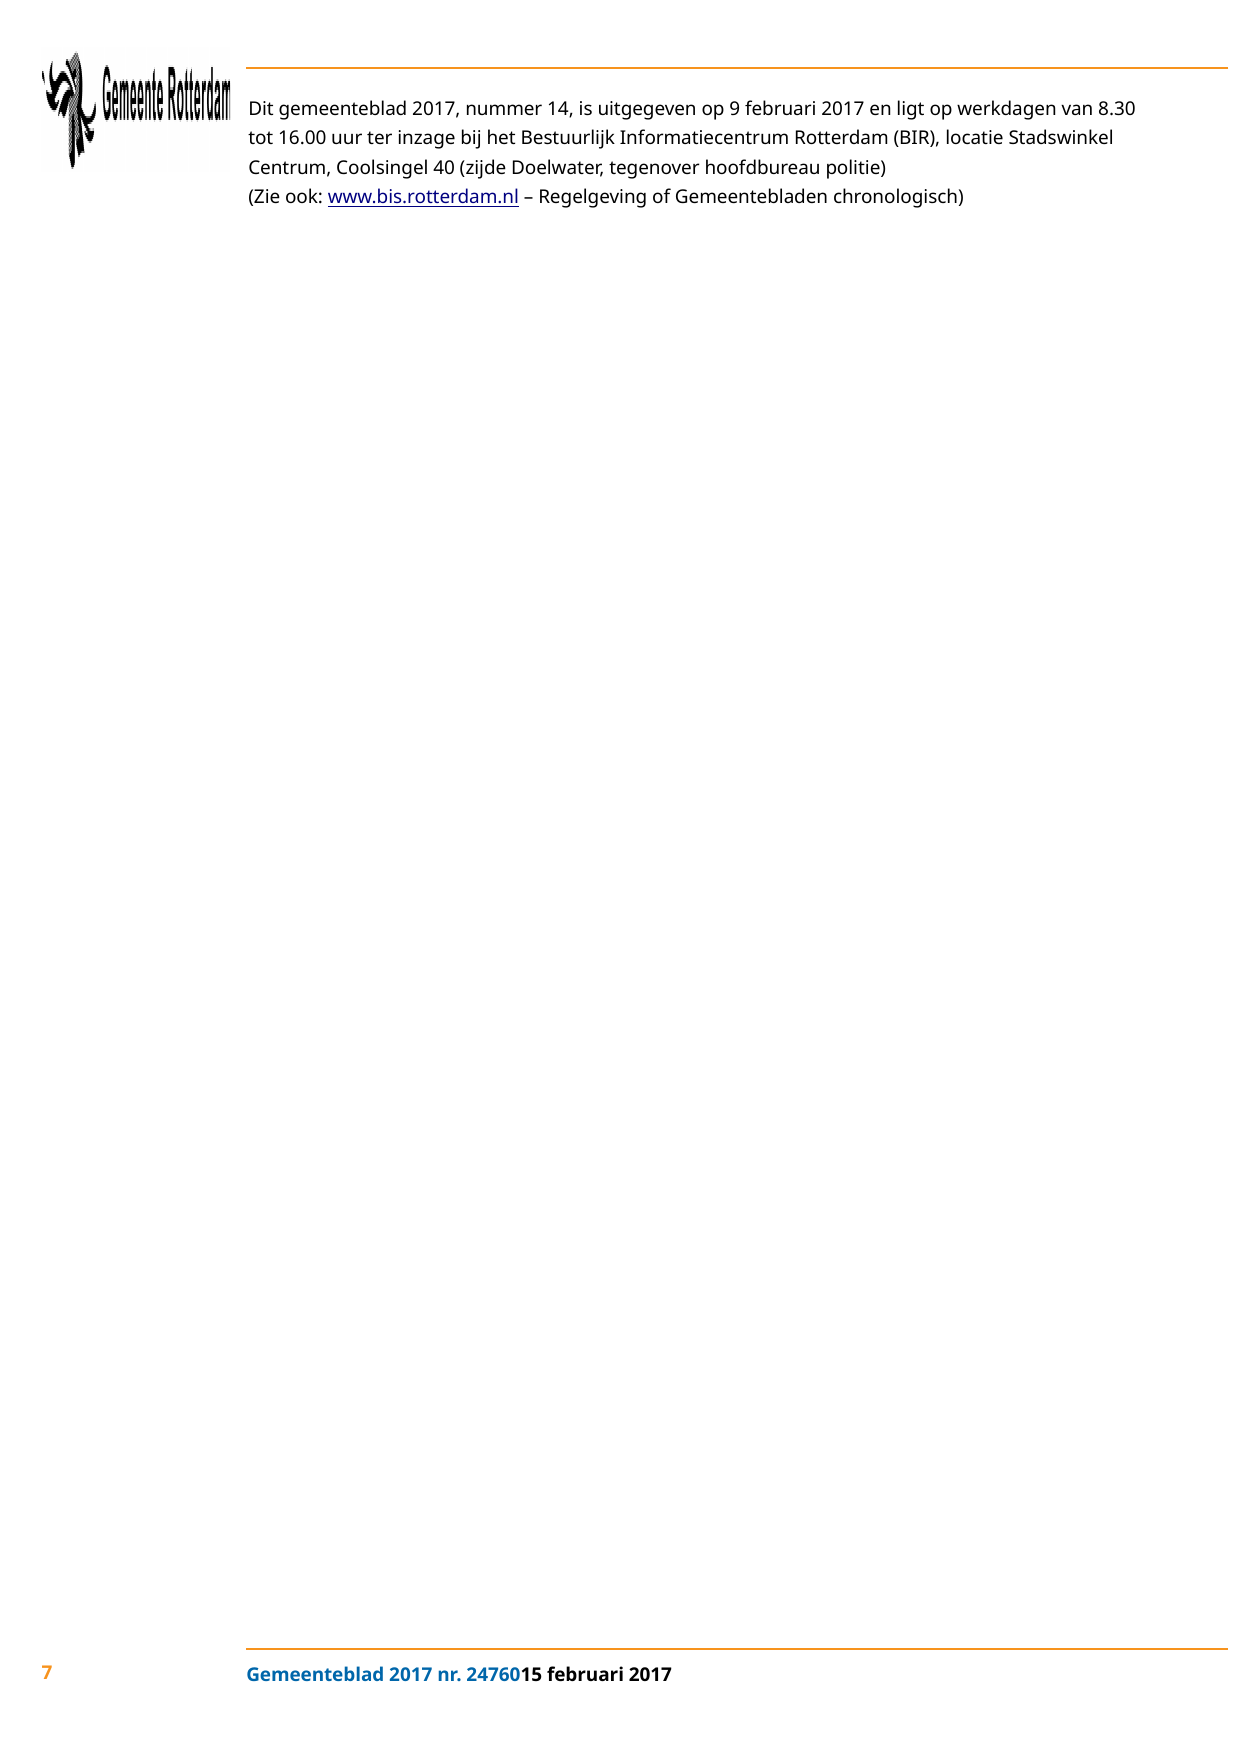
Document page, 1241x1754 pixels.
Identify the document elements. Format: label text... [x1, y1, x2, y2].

text Dit gemeenteblad 2017, nummer 14, is uitgegeven op 9 februari 2017 en ligt op werkdagen van 8.30 tot 16.00 uur ter inzage bij het Bestuurlijk Informatiecentrum Rotterdam (BIR), locatie Stadswinkel Centrum, Coolsingel 40 (zijde Doelwater, tegenover hoofdbureau politie) [248, 95, 1152, 180]
text (Zie ook: www.bis.rotterdam.nl – Regelgeving of Gemeentebladen chronologisch) [248, 184, 1152, 209]
picture [41, 47, 231, 172]
